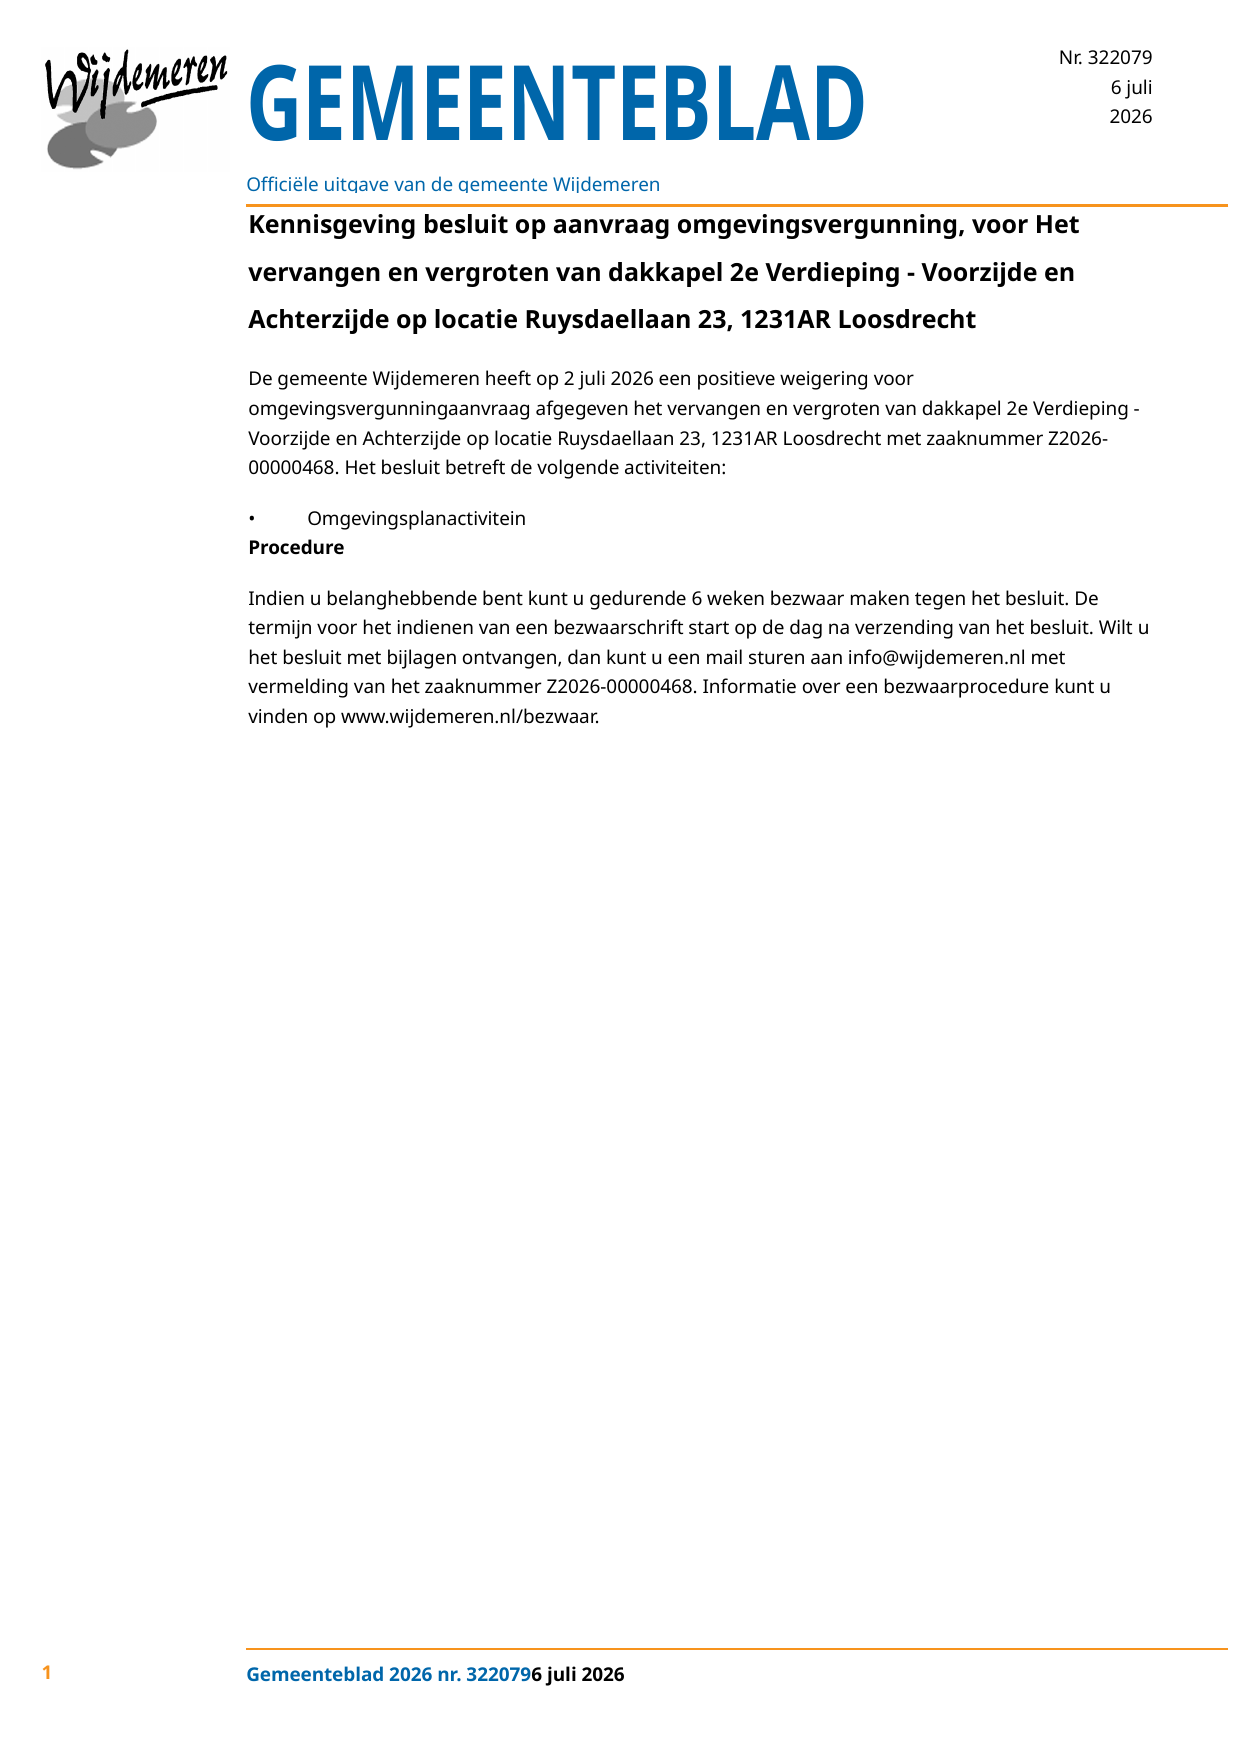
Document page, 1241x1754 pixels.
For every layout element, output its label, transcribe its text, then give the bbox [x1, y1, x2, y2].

list Omgevingsplanactivitein [248, 505, 1152, 530]
text Kennisgeving besluit op aanvraag omgevingsvergunning, voor Het vervangen en vergroten van dakkapel 2e Verdieping - Voorzijde en Achterzijde op locatie Ruysdaellaan 23, 1231AR Loosdrecht [248, 207, 1152, 336]
text Procedure [248, 534, 1152, 560]
text Indien u belanghebbende bent kunt u gedurende 6 weken bezwaar maken tegen het besluit. De termijn voor het indienen van een bezwaarschrift start op de dag na verzending van het besluit. Wilt u het besluit met bijlagen ontvangen, dan kunt u een mail sturen aan info@wijdemeren.nl met vermelding van het zaaknummer Z2026-00000468. Informatie over een bezwaarprocedure kunt u vinden op www.wijdemeren.nl/bezwaar. [248, 585, 1152, 729]
text De gemeente Wijdemeren heeft op 2 juli 2026 een positieve weigering voor omgevingsvergunningaanvraag afgegeven het vervangen en vergroten van dakkapel 2e Verdieping - Voorzijde en Achterzijde op locatie Ruysdaellaan 23, 1231AR Loosdrecht met zaaknummer Z2026-00000468. Het besluit betreft de volgende activiteiten: [248, 366, 1152, 480]
picture [41, 47, 231, 172]
